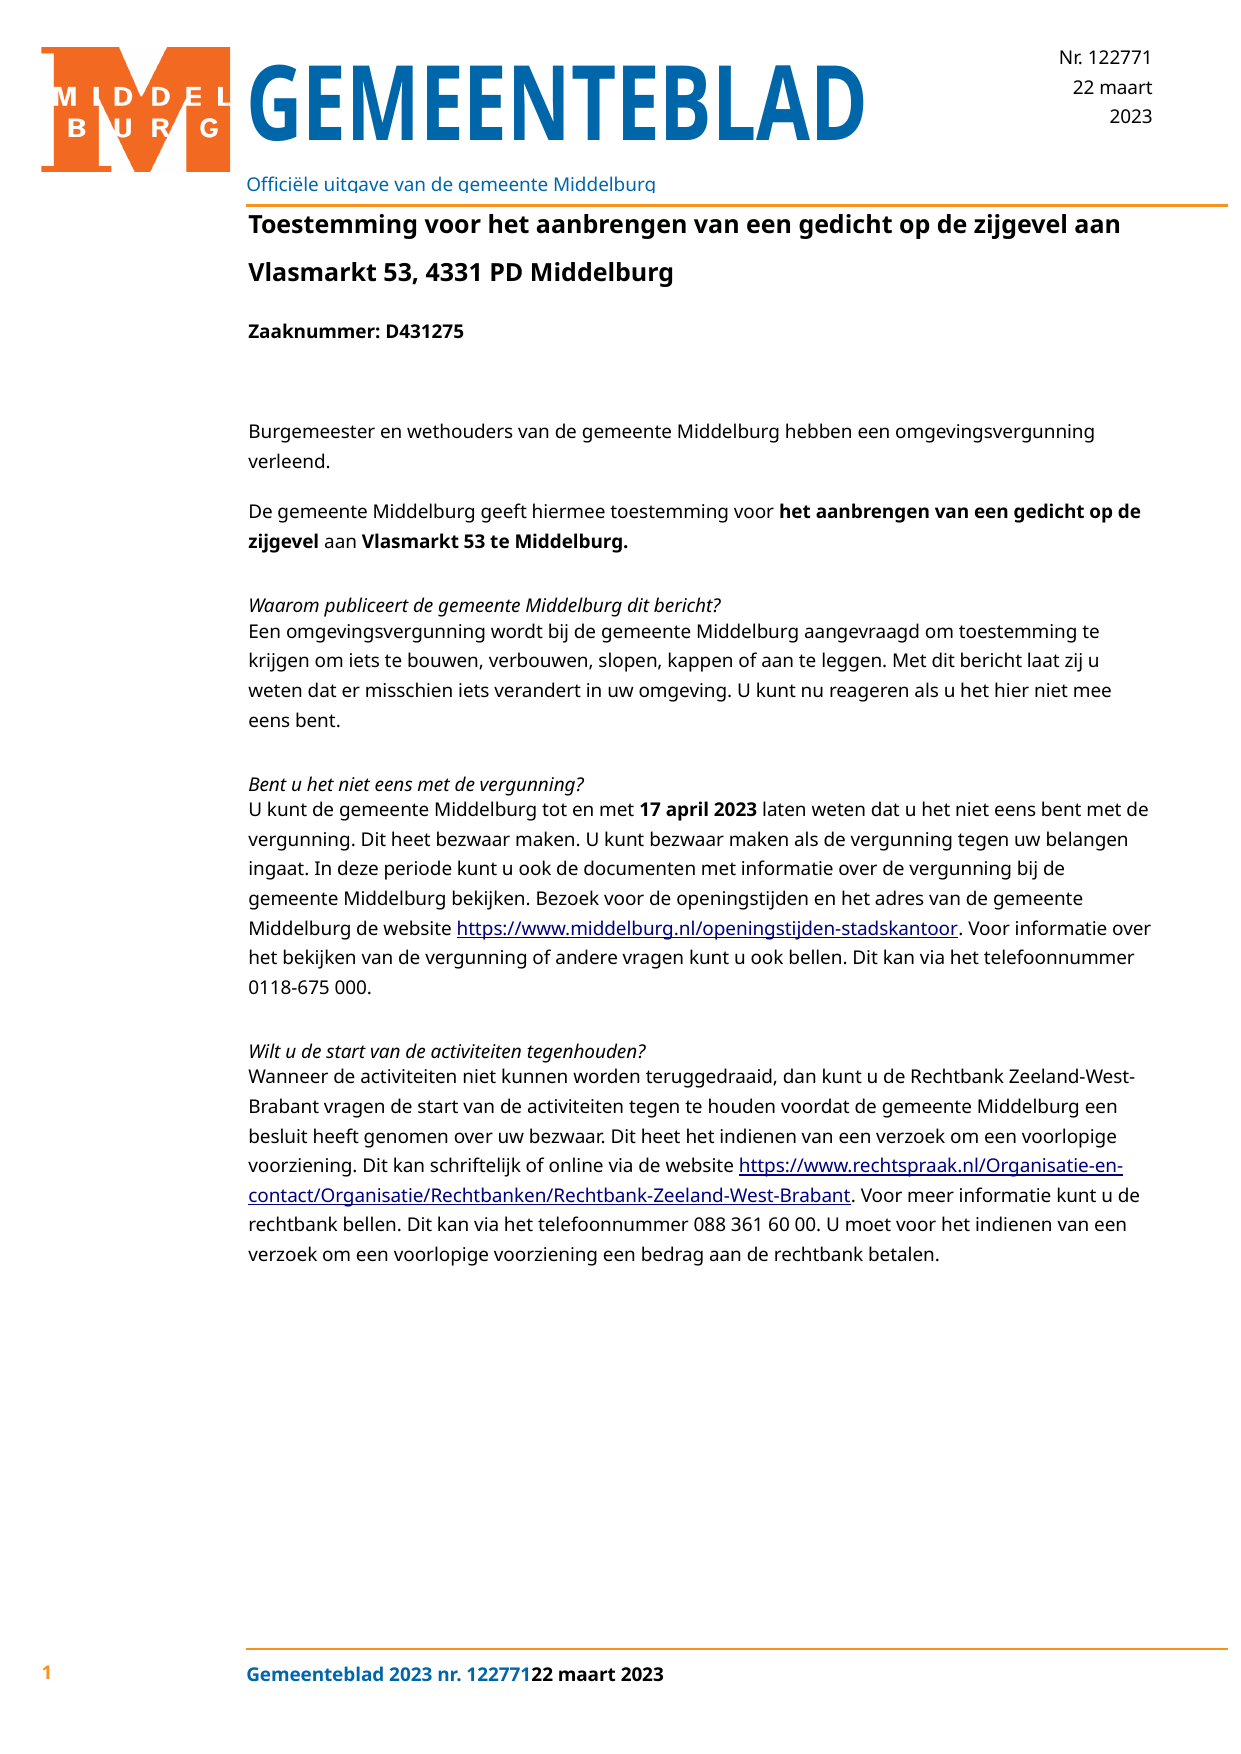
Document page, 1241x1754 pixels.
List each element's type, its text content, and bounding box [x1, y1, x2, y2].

text Wanneer de activiteiten niet kunnen worden teruggedraaid, dan kunt u de Rechtbank Zeeland-West-Brabant vragen de start van de activiteiten tegen te houden voordat de gemeente Middelburg een besluit heeft genomen over uw bezwaar. Dit heet het indienen van een verzoek om een voorlopige voorziening. Dit kan schriftelijk of online via de website https://www.rechtspraak.nl/Organisatie-en-contact/Organisatie/Rechtbanken/Rechtbank-Zeeland-West-Brabant. Voor meer informatie kunt u de rechtbank bellen. Dit kan via het telefoonnummer 088 361 60 00. U moet voor het indienen van een verzoek om een voorlopige voorziening een bedrag aan de rechtbank betalen. [248, 1064, 1152, 1267]
text De gemeente Middelburg geeft hiermee toestemming voor het aanbrengen van een gedicht op de zijgevel aan Vlasmarkt 53 te Middelburg. [248, 499, 1152, 554]
text Waarom publiceert de gemeente Middelburg dit bericht? [248, 592, 1152, 618]
text Wilt u de start van de activiteiten tegenhouden? [248, 1038, 1152, 1064]
text Zaaknummer: D431275 [248, 318, 1152, 344]
text Een omgevingsvergunning wordt bij de gemeente Middelburg aangevraagd om toestemming te krijgen om iets te bouwen, verbouwen, slopen, kappen of aan te leggen. Met dit bericht laat zij u weten dat er misschien iets verandert in uw omgeving. U kunt nu reageren als u het hier niet mee eens bent. [248, 618, 1152, 732]
text U kunt de gemeente Middelburg tot en met 17 april 2023 laten weten dat u het niet eens bent met de vergunning. Dit heet bezwaar maken. U kunt bezwaar maken als de vergunning tegen uw belangen ingaat. In deze periode kunt u ook de documenten met informatie over de vergunning bij de gemeente Middelburg bekijken. Bezoek voor de openingstijden en het adres van de gemeente Middelburg de website https://www.middelburg.nl/openingstijden-stadskantoor. Voor informatie over het bekijken van de vergunning of andere vragen kunt u ook bellen. Dit kan via het telefoonnummer 0118-675 000. [248, 796, 1152, 1000]
picture [41, 47, 231, 172]
text Bent u het niet eens met de vergunning? [248, 771, 1152, 796]
text Toestemming voor het aanbrengen van een gedicht op de zijgevel aan Vlasmarkt 53, 4331 PD Middelburg [248, 207, 1152, 288]
text Burgemeester en wethouders van de gemeente Middelburg hebben een omgevingsvergunning verleend. [248, 419, 1152, 474]
